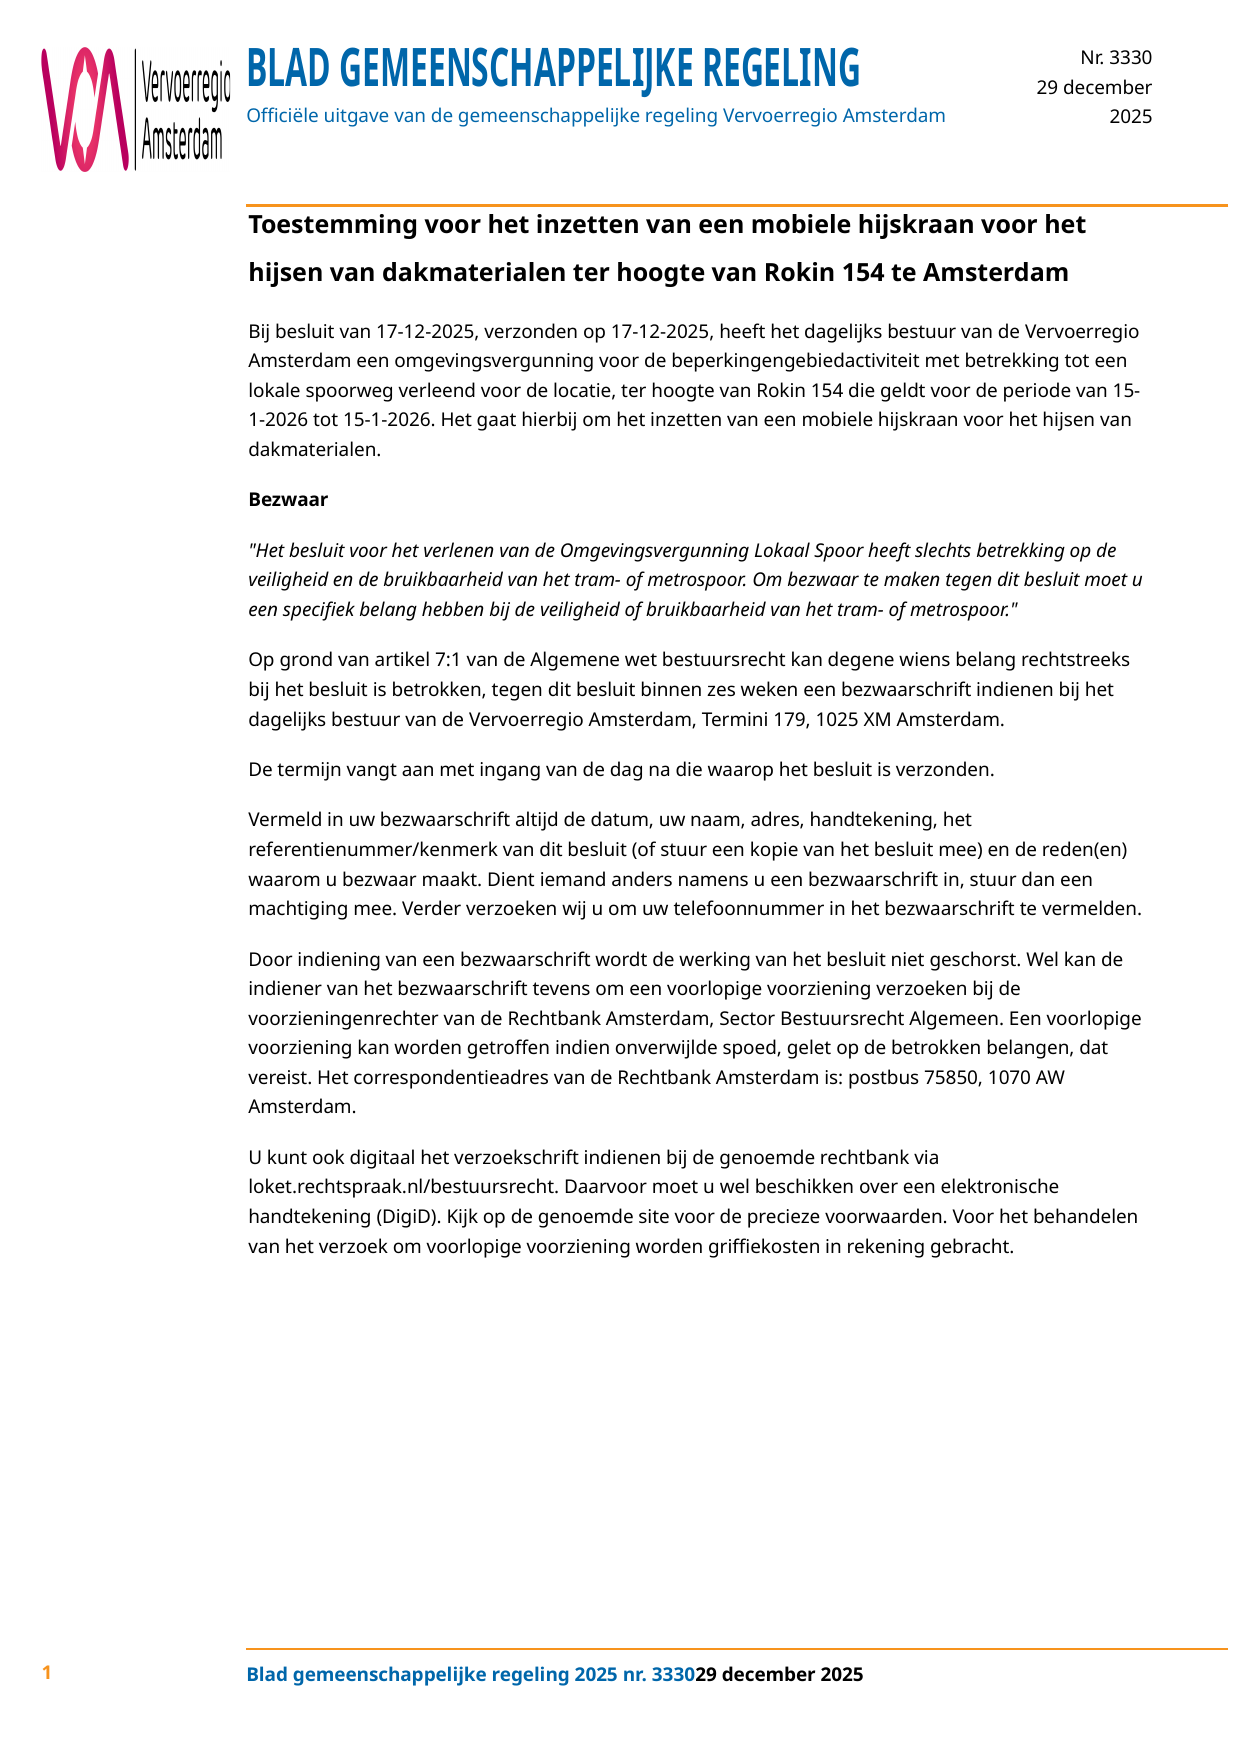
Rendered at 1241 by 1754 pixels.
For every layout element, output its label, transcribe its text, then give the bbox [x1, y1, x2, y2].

text Vermeld in uw bezwaarschrift altijd de datum, uw naam, adres, handtekening, het referentienummer/kenmerk van dit besluit (of stuur een kopie van het besluit mee) en de reden(en) waarom u bezwaar maakt. Dient iemand anders namens u een bezwaarschrift in, stuur dan een machtiging mee. Verder verzoeken wij u om uw telefoonnummer in het bezwaarschrift te vermelden. [248, 807, 1152, 921]
text Door indiening van een bezwaarschrift wordt de werking van het besluit niet geschorst. Wel kan de indiener van het bezwaarschrift tevens om een voorlopige voorziening verzoeken bij de voorzieningenrechter van de Rechtbank Amsterdam, Sector Bestuursrecht Algemeen. Een voorlopige voorziening kan worden getroffen indien onverwijlde spoed, gelet op de betrokken belangen, dat vereist. Het correspondentieadres van de Rechtbank Amsterdam is: postbus 75850, 1070 AW Amsterdam. [248, 946, 1152, 1119]
text Toestemming voor het inzetten van een mobiele hijskraan voor het hijsen van dakmaterialen ter hoogte van Rokin 154 te Amsterdam [248, 207, 1152, 288]
picture [41, 47, 231, 172]
text Bezwaar [248, 487, 1152, 512]
text U kunt ook digitaal het verzoekschrift indienen bij de genoemde rechtbank via loket.rechtspraak.nl/bestuursrecht. Daarvoor moet u wel beschikken over een elektronische handtekening (DigiD). Kijk op de genoemde site voor de precieze voorwaarden. Voor het behandelen van het verzoek om voorlopige voorziening worden griffiekosten in rekening gebracht. [248, 1144, 1152, 1259]
text "Het besluit voor het verlenen van de Omgevingsvergunning Lokaal Spoor heeft slechts betrekking op de veiligheid en de bruikbaarheid van het tram- of metrospoor. Om bezwaar te maken tegen dit besluit moet u een specifiek belang hebben bij de veiligheid of bruikbaarheid van het tram- of metrospoor." [248, 537, 1152, 622]
text Op grond van artikel 7:1 van de Algemene wet bestuursrecht kan degene wiens belang rechtstreeks bij het besluit is betrokken, tegen dit besluit binnen zes weken een bezwaarschrift indienen bij het dagelijks bestuur van de Vervoerregio Amsterdam, Termini 179, 1025 XM Amsterdam. [248, 647, 1152, 732]
text De termijn vangt aan met ingang van de dag na die waarop het besluit is verzonden. [248, 756, 1152, 782]
text Bij besluit van 17-12-2025, verzonden op 17-12-2025, heeft het dagelijks bestuur van de Vervoerregio Amsterdam een omgevingsvergunning voor de beperkingengebiedactiviteit met betrekking tot een lokale spoorweg verleend voor de locatie, ter hoogte van Rokin 154 die geldt voor de periode van 15-1-2026 tot 15-1-2026. Het gaat hierbij om het inzetten van een mobiele hijskraan voor het hijsen van dakmaterialen. [248, 318, 1152, 462]
